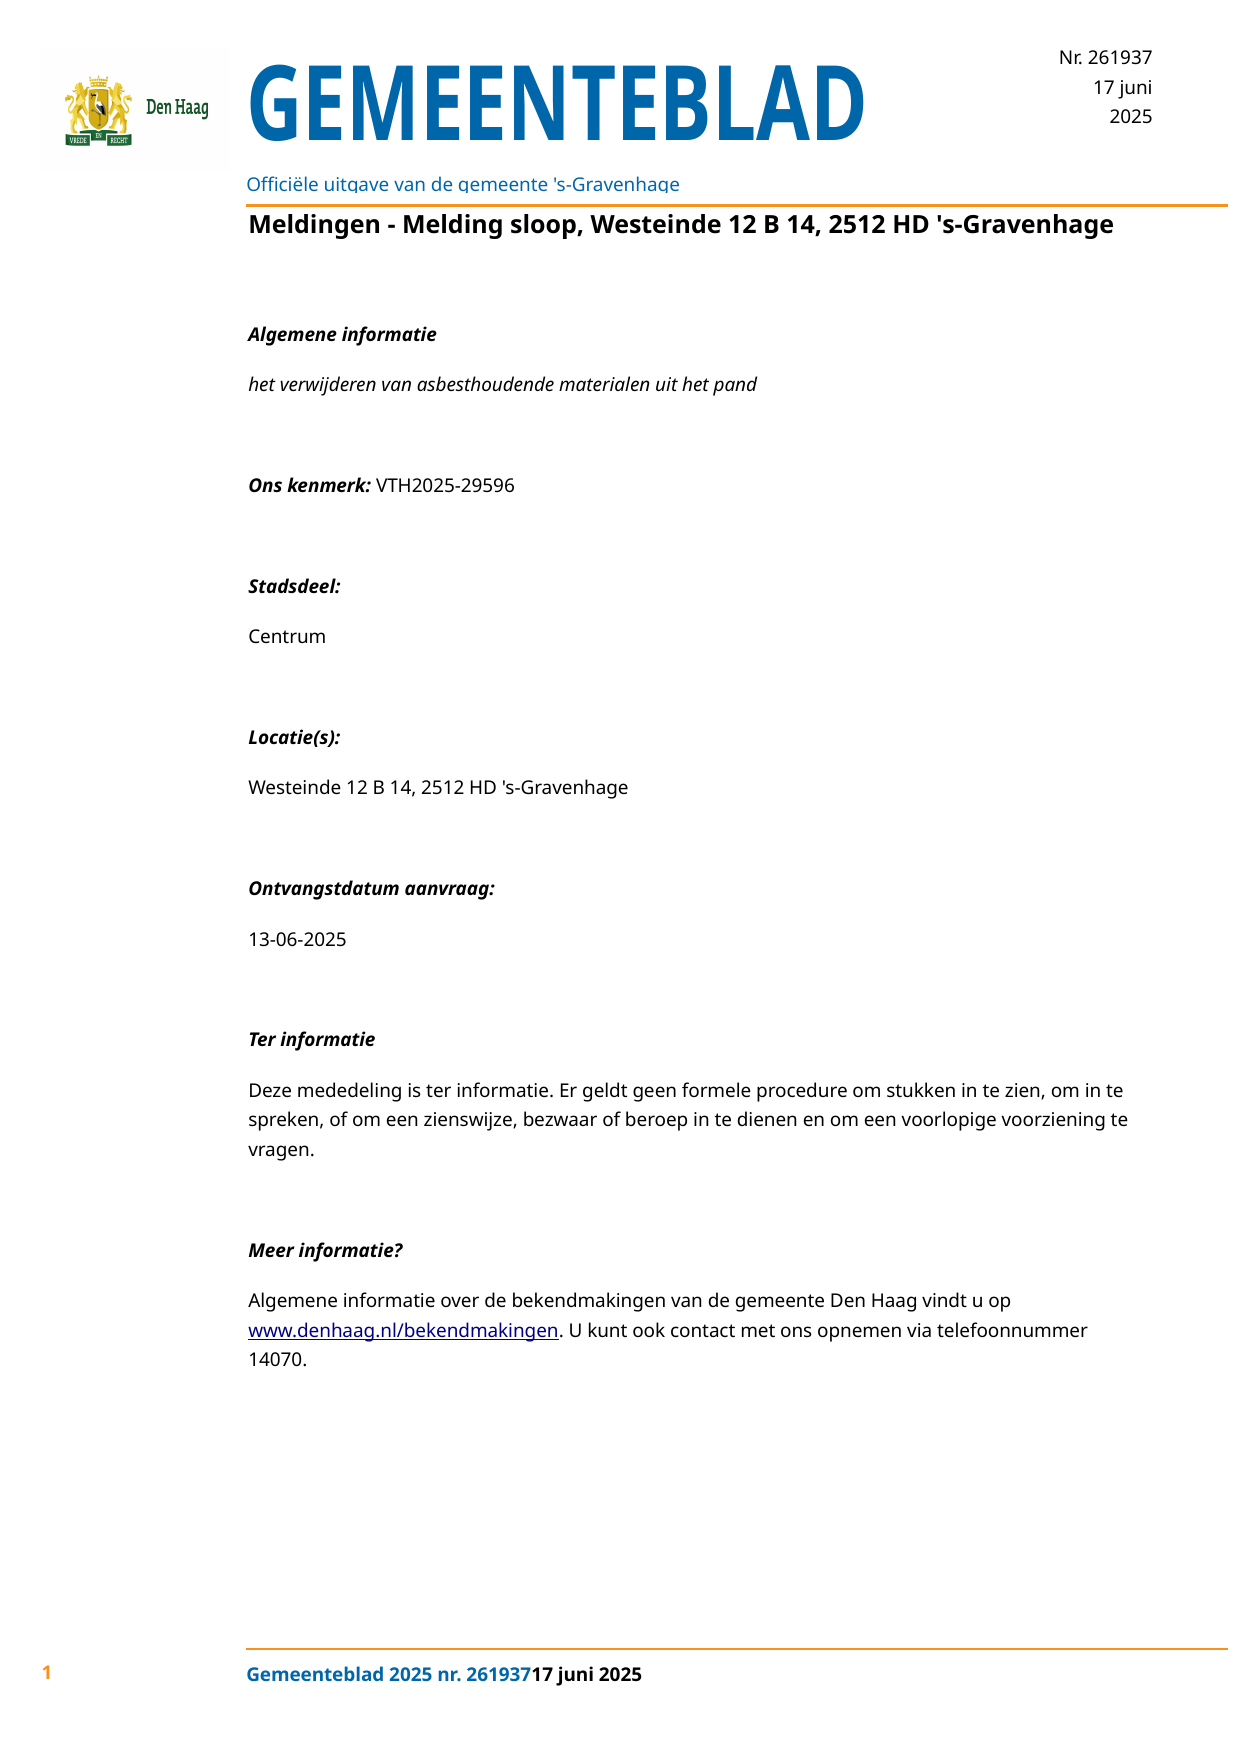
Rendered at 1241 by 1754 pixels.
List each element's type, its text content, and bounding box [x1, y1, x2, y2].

text Deze mededeling is ter informatie. Er geldt geen formele procedure om stukken in te zien, om in te spreken, of om een zienswijze, bezwaar of beroep in te dienen en om een voorlopige voorziening te vragen. [248, 1077, 1152, 1162]
text 13-06-2025 [248, 926, 1152, 951]
text Locatie(s): [248, 724, 1152, 750]
text Algemene informatie [248, 321, 1152, 346]
text Ter informatie [248, 1027, 1152, 1052]
text Centrum [248, 623, 1152, 649]
text Ontvangstdatum aanvraag: [248, 875, 1152, 901]
text Meldingen - Melding sloop, Westeinde 12 B 14, 2512 HD 's-Gravenhage [248, 207, 1152, 241]
text Ons kenmerk: VTH2025-29596 [248, 472, 1152, 498]
text Meer informatie? [248, 1237, 1152, 1263]
text Westeinde 12 B 14, 2512 HD 's-Gravenhage [248, 774, 1152, 800]
picture [41, 47, 231, 172]
text Stadsdeel: [248, 573, 1152, 598]
text Algemene informatie over de bekendmakingen van de gemeente Den Haag vindt u op www.denhaag.nl/bekendmakingen. U kunt ook contact met ons opnemen via telefoonnummer 14070. [248, 1287, 1152, 1372]
text het verwijderen van asbesthoudende materialen uit het pand [248, 371, 1152, 397]
